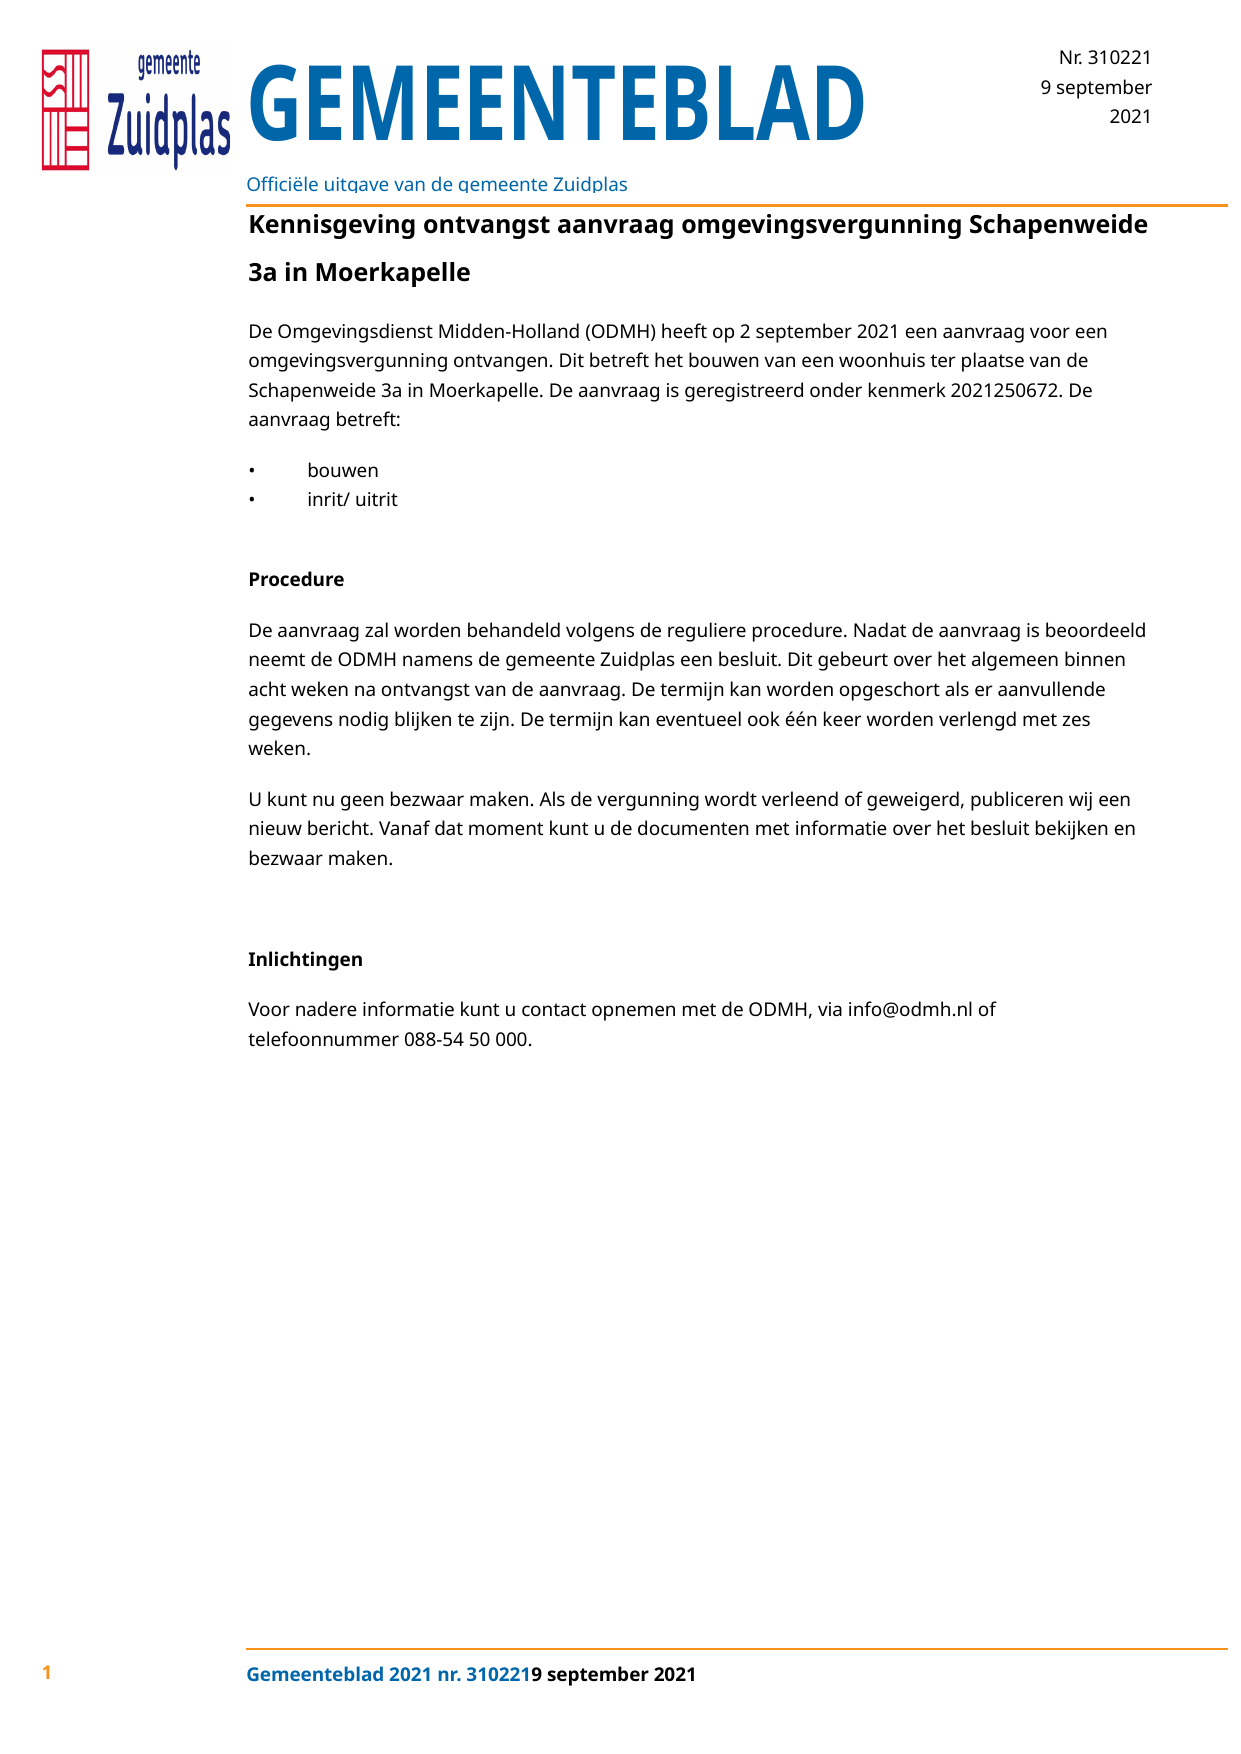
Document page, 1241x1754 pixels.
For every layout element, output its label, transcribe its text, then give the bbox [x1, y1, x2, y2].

text Inlichtingen [248, 946, 1152, 972]
text Procedure [248, 567, 1152, 592]
text Voor nadere informatie kunt u contact opnemen met de ODMH, via info@odmh.nl of telefoonnummer 088-54 50 000. [248, 996, 1152, 1052]
text De aanvraag zal worden behandeld volgens de reguliere procedure. Nadat de aanvraag is beoordeeld neemt de ODMH namens de gemeente Zuidplas een besluit. Dit gebeurt over het algemeen binnen acht weken na ontvangst van de aanvraag. De termijn kan worden opgeschort als er aanvullende gegevens nodig blijken te zijn. De termijn kan eventueel ook één keer worden verlengd met zes weken. [248, 617, 1152, 761]
text De Omgevingsdienst Midden-Holland (ODMH) heeft op 2 september 2021 een aanvraag voor een omgevingsvergunning ontvangen. Dit betreft het bouwen van een woonhuis ter plaatse van de Schapenweide 3a in Moerkapelle. De aanvraag is geregistreerd onder kenmerk 2021250672. De aanvraag betreft: [248, 318, 1152, 432]
text Kennisgeving ontvangst aanvraag omgevingsvergunning Schapenweide 3a in Moerkapelle [248, 207, 1152, 288]
picture [41, 47, 231, 172]
list bouwen [248, 457, 1152, 483]
list inrit/ uitrit [248, 487, 1152, 512]
text U kunt nu geen bezwaar maken. Als de vergunning wordt verleend of geweigerd, publiceren wij een nieuw bericht. Vanaf dat moment kunt u de documenten met informatie over het besluit bekijken en bezwaar maken. [248, 786, 1152, 871]
